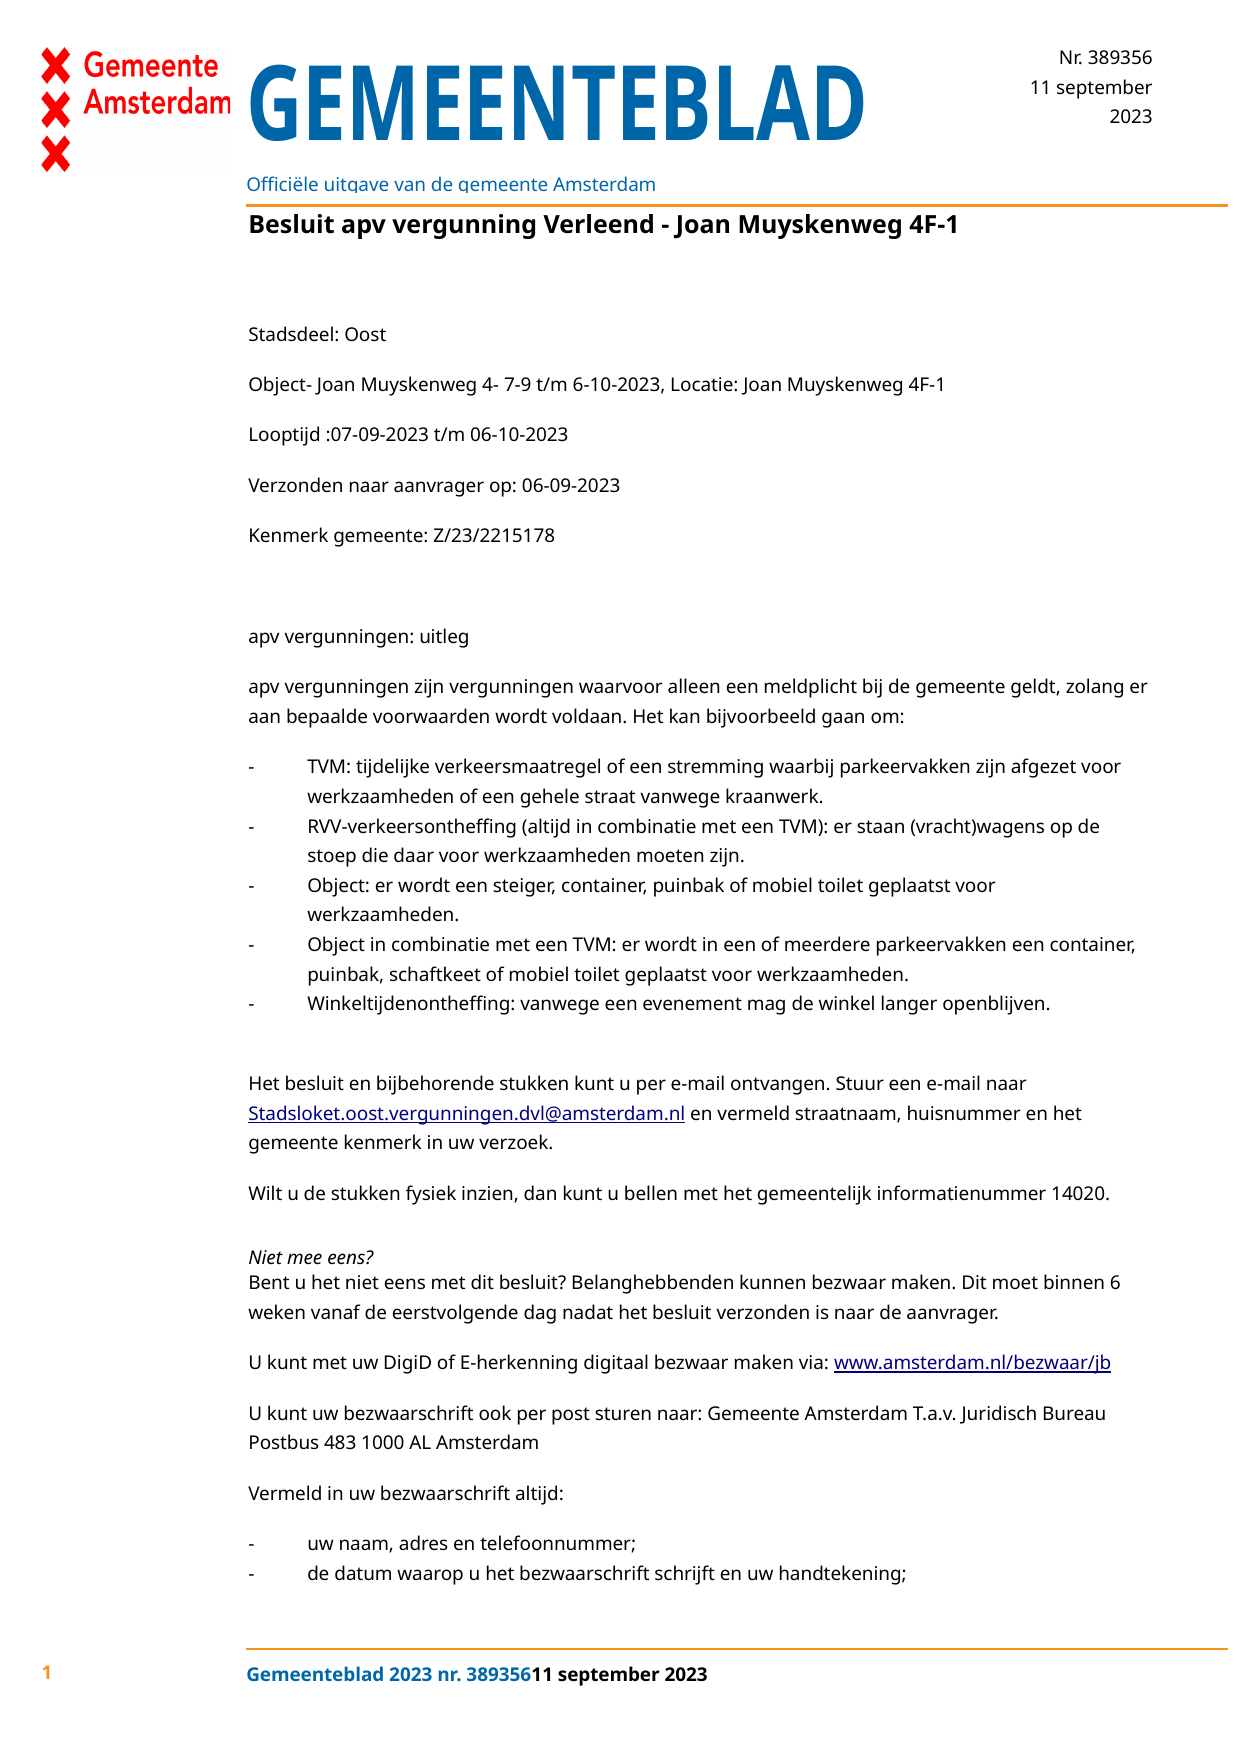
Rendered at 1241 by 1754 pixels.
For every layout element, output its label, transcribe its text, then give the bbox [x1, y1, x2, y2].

text U kunt uw bezwaarschrift ook per post sturen naar: Gemeente Amsterdam T.a.v. Juridisch Bureau Postbus 483 1000 AL Amsterdam [248, 1400, 1152, 1455]
picture [41, 47, 231, 172]
text Stadsdeel: Oost [248, 321, 1152, 346]
text apv vergunningen zijn vergunningen waarvoor alleen een meldplicht bij de gemeente geldt, zolang er aan bepaalde voorwaarden wordt voldaan. Het kan bijvoorbeeld gaan om: [248, 674, 1152, 729]
list de datum waarop u het bezwaarschrift schrijft en uw handtekening; [248, 1560, 1152, 1586]
list Object: er wordt een steiger, container, puinbak of mobiel toilet geplaatst voor werkzaamheden. [248, 872, 1152, 927]
text Object- Joan Muyskenweg 4- 7-9 t/m 6-10-2023, Locatie: Joan Muyskenweg 4F-1 [248, 371, 1152, 397]
text Bent u het niet eens met dit besluit? Belanghebbenden kunnen bezwaar maken. Dit moet binnen 6 weken vanaf de eerstvolgende dag nadat het besluit verzonden is naar de aanvrager. [248, 1269, 1152, 1325]
text Besluit apv vergunning Verleend - Joan Muyskenweg 4F-1 [248, 207, 1152, 241]
list TVM: tijdelijke verkeersmaatregel of een stremming waarbij parkeervakken zijn afgezet voor werkzaamheden of een gehele straat vanwege kraanwerk. [248, 754, 1152, 809]
text Kenmerk gemeente: Z/23/2215178 [248, 522, 1152, 548]
list uw naam, adres en telefoonnummer; [248, 1530, 1152, 1556]
list Winkeltijdenontheffing: vanwege een evenement mag de winkel langer openblijven. [248, 990, 1152, 1016]
text Niet mee eens? [248, 1244, 1152, 1269]
list Object in combinatie met een TVM: er wordt in een of meerdere parkeervakken een container, puinbak, schaftkeet of mobiel toilet geplaatst voor werkzaamheden. [248, 931, 1152, 986]
list RVV-verkeersontheffing (altijd in combinatie met een TVM): er staan (vracht)wagens op de stoep die daar voor werkzaamheden moeten zijn. [248, 813, 1152, 868]
text apv vergunningen: uitleg [248, 623, 1152, 649]
text Verzonden naar aanvrager op: 06-09-2023 [248, 472, 1152, 498]
text Wilt u de stukken fysiek inzien, dan kunt u bellen met het gemeentelijk informatienummer 14020. [248, 1180, 1152, 1206]
text U kunt met uw DigiD of E-herkenning digitaal bezwaar maken via: www.amsterdam.nl/bezwaar/jb [248, 1349, 1152, 1375]
text Looptijd :07-09-2023 t/m 06-10-2023 [248, 422, 1152, 447]
text Het besluit en bijbehorende stukken kunt u per e-mail ontvangen. Stuur een e-mail naar Stadsloket.oost.vergunningen.dvl@amsterdam.nl en vermeld straatnaam, huisnummer en het gemeente kenmerk in uw verzoek. [248, 1070, 1152, 1155]
text Vermeld in uw bezwaarschrift altijd: [248, 1480, 1152, 1506]
